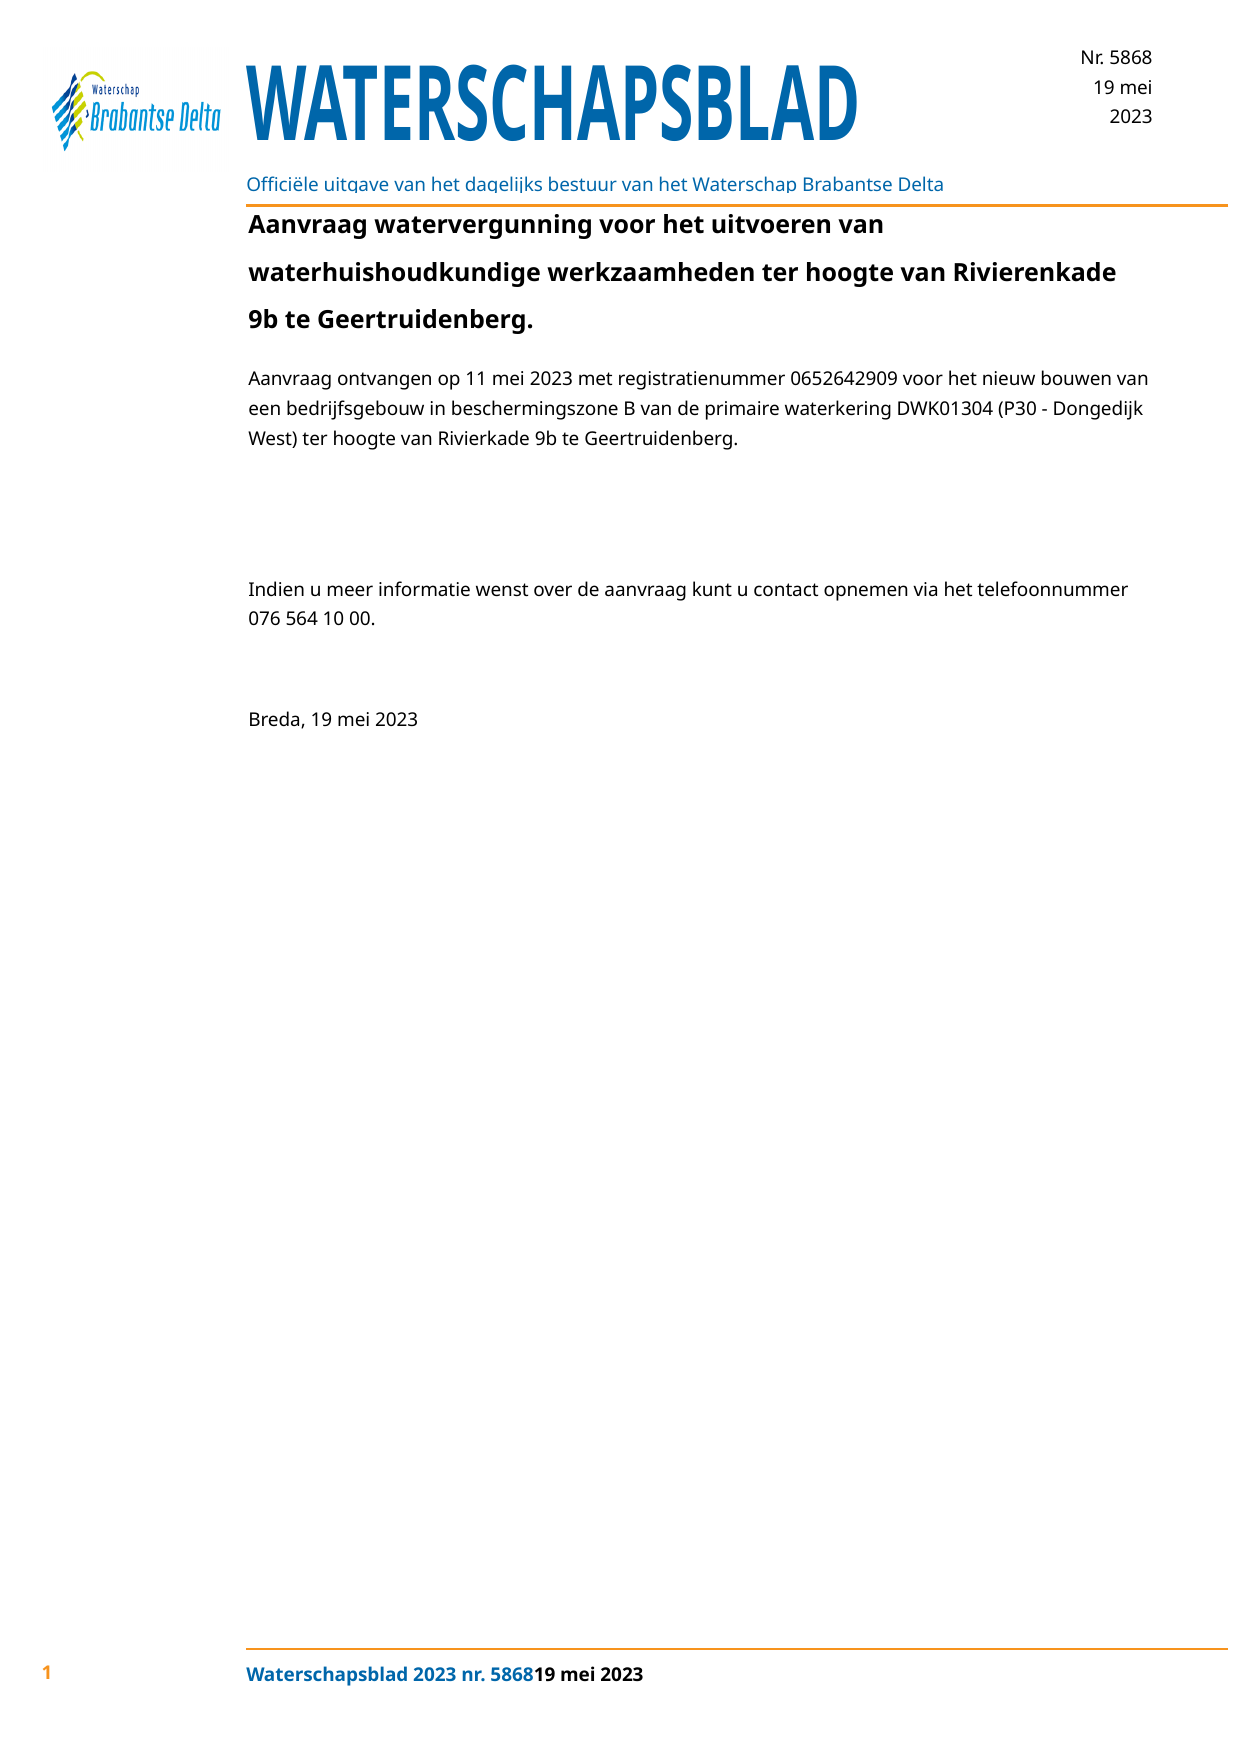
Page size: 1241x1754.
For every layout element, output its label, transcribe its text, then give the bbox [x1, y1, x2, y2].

text Aanvraag watervergunning voor het uitvoeren van waterhuishoudkundige werkzaamheden ter hoogte van Rivierenkade 9b te Geertruidenberg. [248, 207, 1152, 336]
text Indien u meer informatie wenst over de aanvraag kunt u contact opnemen via het telefoonnummer 076 564 10 00. [248, 576, 1152, 631]
text Breda, 19 mei 2023 [248, 706, 1152, 732]
picture [41, 47, 231, 172]
text Aanvraag ontvangen op 11 mei 2023 met registratienummer 0652642909 voor het nieuw bouwen van een bedrijfsgebouw in beschermingszone B van de primaire waterkering DWK01304 (P30 - Dongedijk West) ter hoogte van Rivierkade 9b te Geertruidenberg. [248, 366, 1152, 450]
